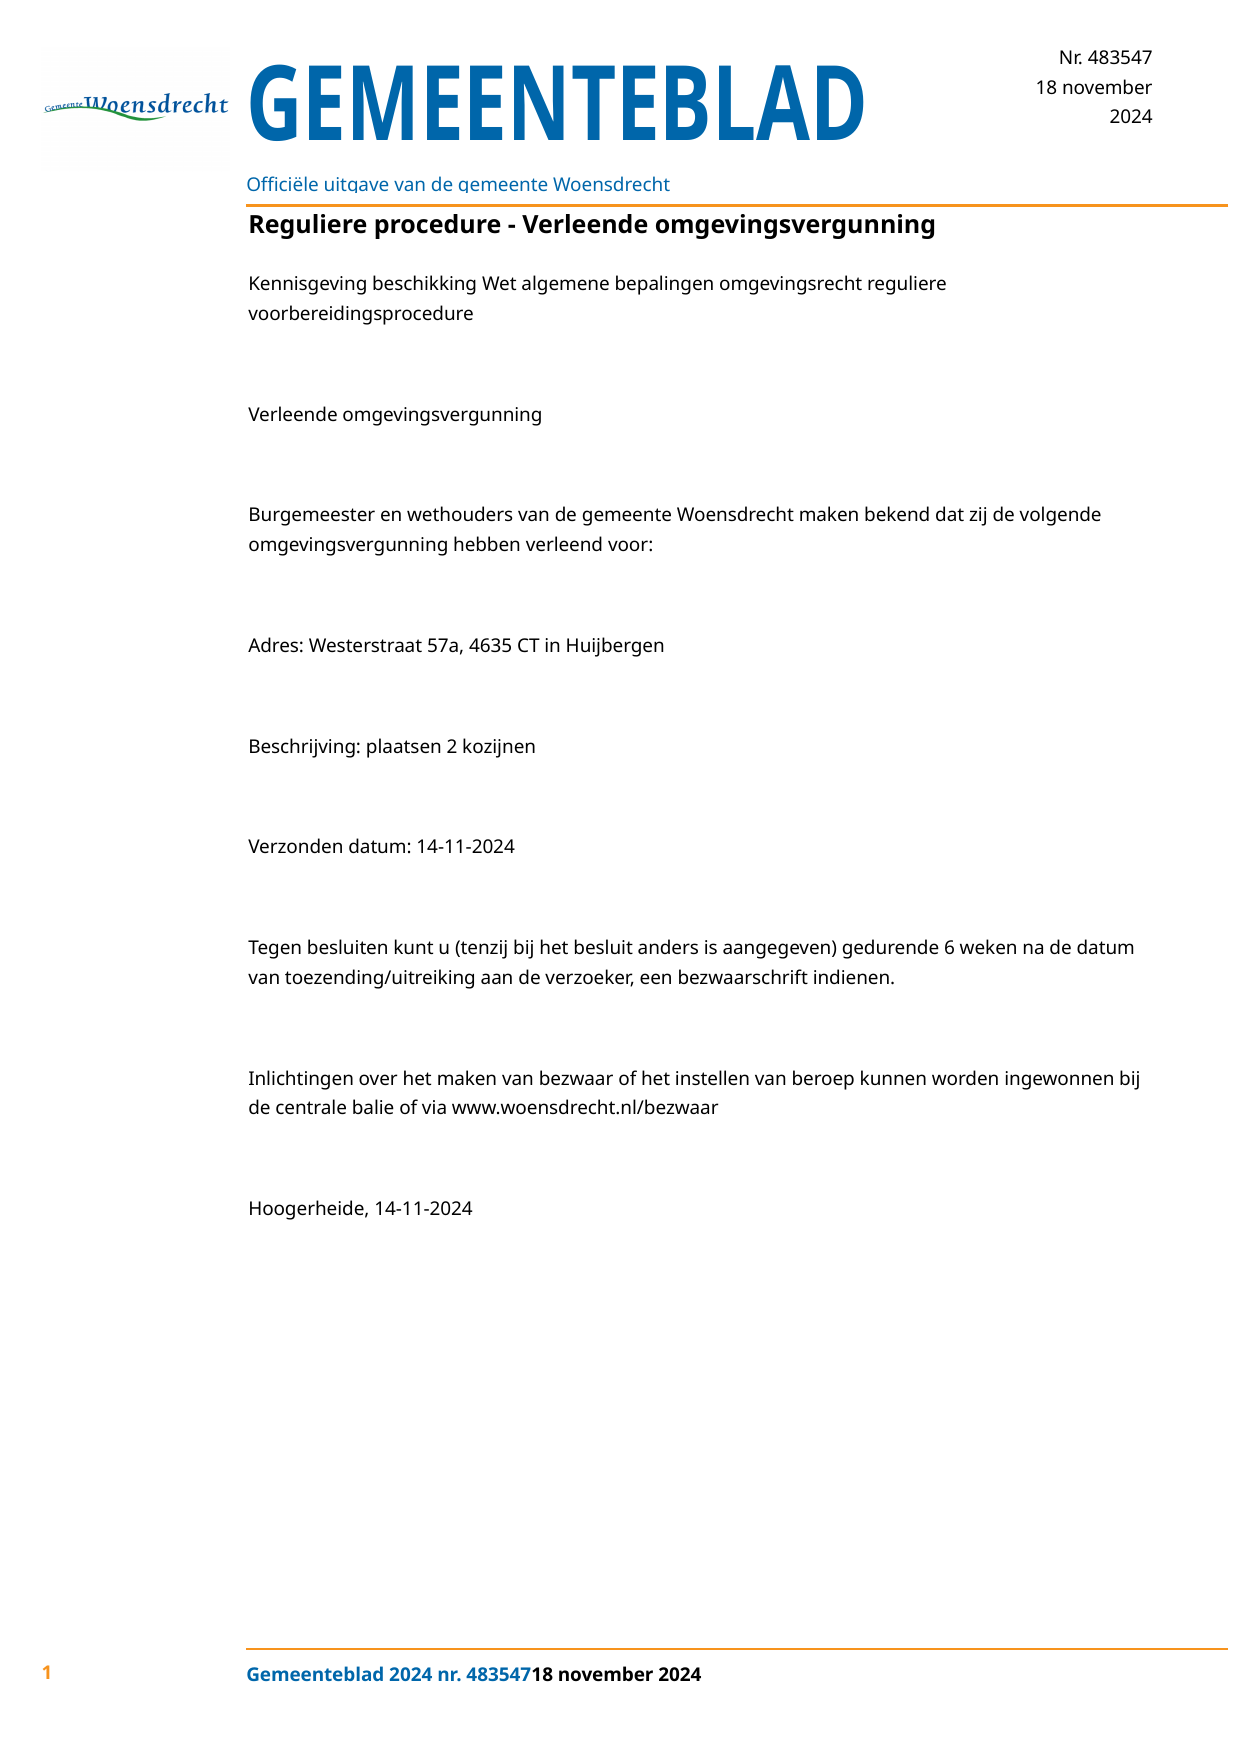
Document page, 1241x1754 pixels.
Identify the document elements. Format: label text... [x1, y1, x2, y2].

text Tegen besluiten kunt u (tenzij bij het besluit anders is aangegeven) gedurende 6 weken na de datum van toezending/uitreiking aan de verzoeker, een bezwaarschrift indienen. [248, 934, 1152, 990]
text Verzonden datum: 14-11-2024 [248, 834, 1152, 859]
picture [41, 47, 231, 172]
text Kennisgeving beschikking Wet algemene bepalingen omgevingsrecht reguliere voorbereidingsprocedure [248, 270, 1152, 326]
text Inlichtingen over het maken van bezwaar of het instellen van beroep kunnen worden ingewonnen bij de centrale balie of via www.woensdrecht.nl/bezwaar [248, 1065, 1152, 1120]
text Burgemeester en wethouders van de gemeente Woensdrecht maken bekend dat zij de volgende omgevingsvergunning hebben verleend voor: [248, 502, 1152, 557]
text Verleende omgevingsvergunning [248, 401, 1152, 426]
text Adres: Westerstraat 57a, 4635 CT in Huijbergen [248, 632, 1152, 658]
text Hoogerheide, 14-11-2024 [248, 1195, 1152, 1221]
text Beschrijving: plaatsen 2 kozijnen [248, 733, 1152, 758]
text Reguliere procedure - Verleende omgevingsvergunning [248, 207, 1152, 241]
